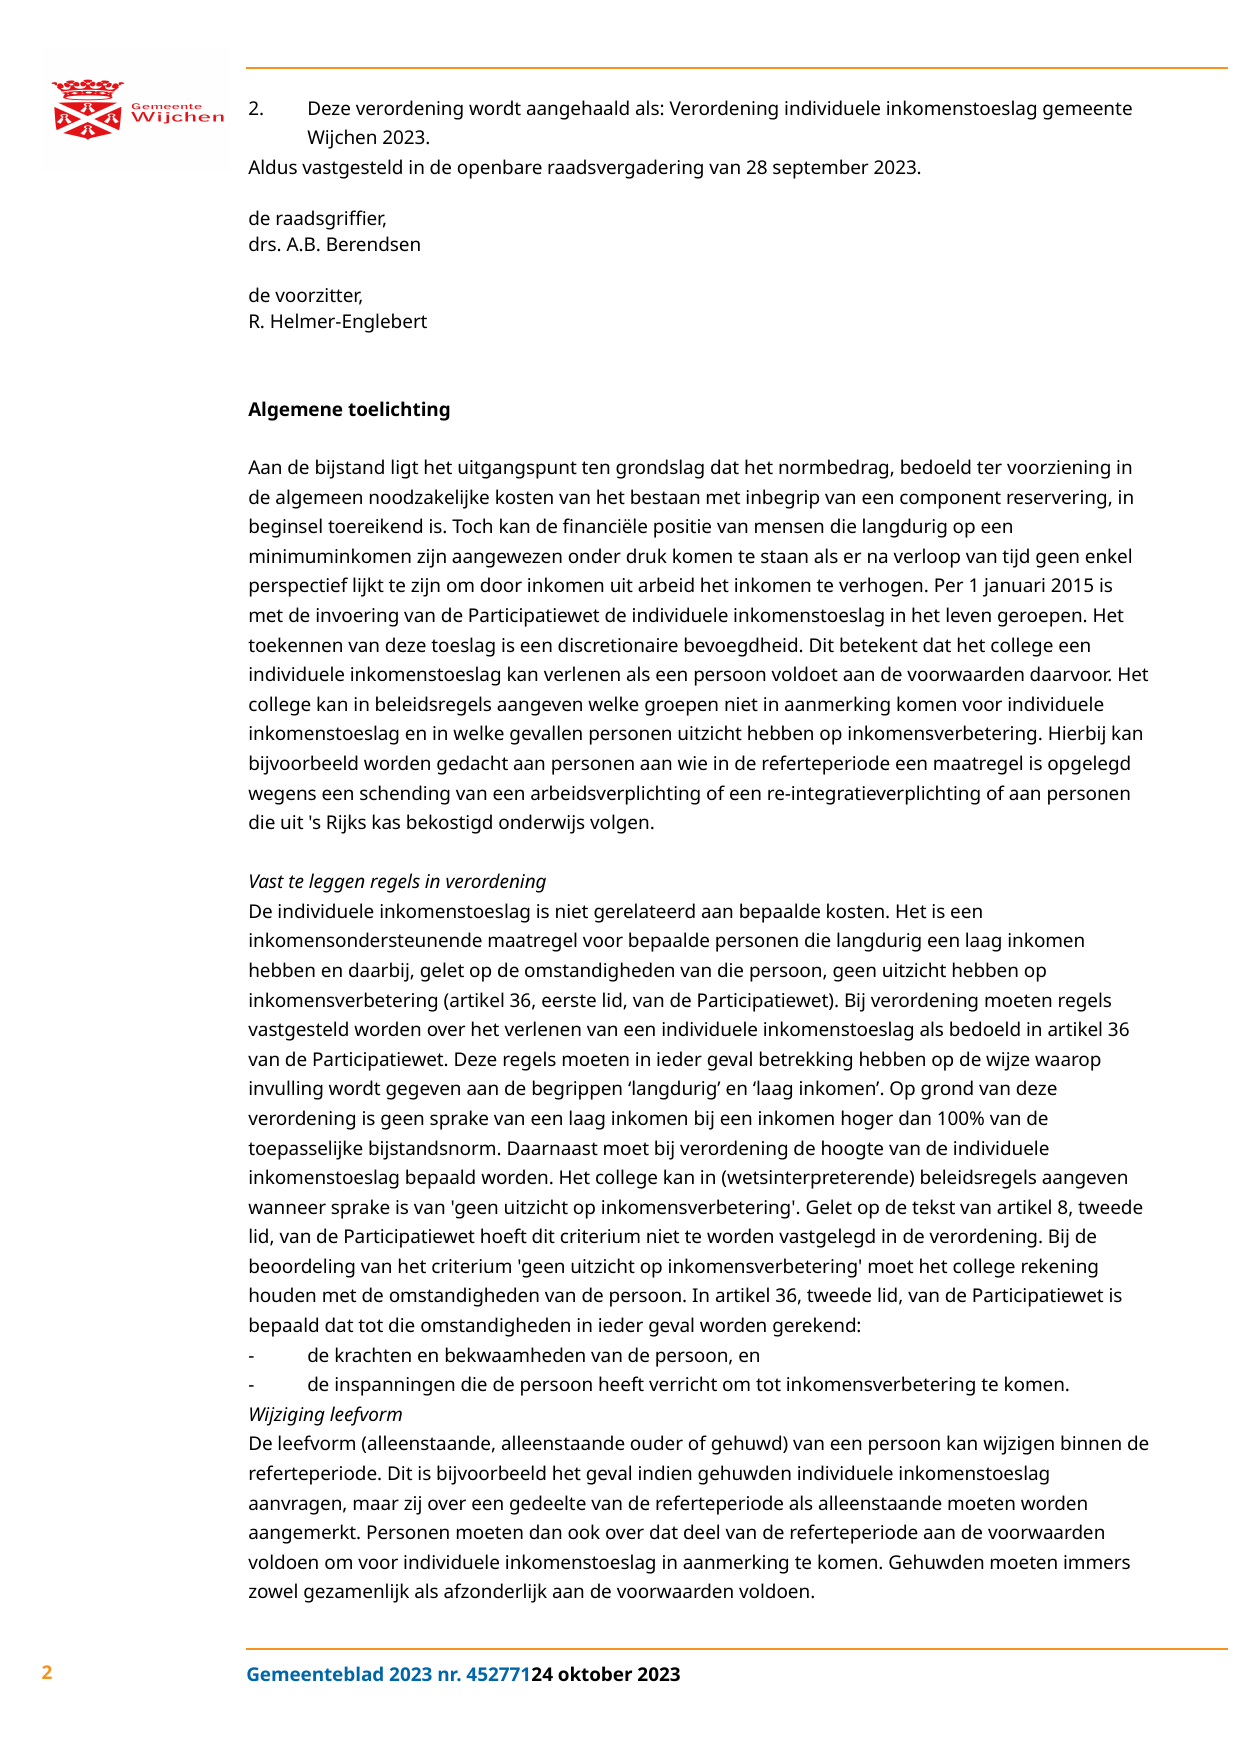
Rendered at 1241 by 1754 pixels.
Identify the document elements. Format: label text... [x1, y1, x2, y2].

text Wijziging leefvorm [248, 1401, 1152, 1427]
text R. Helmer-Englebert [248, 308, 1152, 334]
text de raadsgriffier, [248, 205, 1152, 231]
text Vast te leggen regels in verordening [248, 868, 1152, 894]
text Aan de bijstand ligt het uitgangspunt ten grondslag dat het normbedrag, bedoeld ter voorziening in de algemeen noodzakelijke kosten van het bestaan met inbegrip van een component reservering, in beginsel toereikend is. Toch kan de financiële positie van mensen die langdurig op een minimuminkomen zijn aangewezen onder druk komen te staan als er na verloop van tijd geen enkel perspectief lijkt te zijn om door inkomen uit arbeid het inkomen te verhogen. Per 1 januari 2015 is met de invoering van de Participatiewet de individuele inkomenstoeslag in het leven geroepen. Het toekennen van deze toeslag is een discretionaire bevoegdheid. Dit betekent dat het college een individuele inkomenstoeslag kan verlenen als een persoon voldoet aan de voorwaarden daarvoor. Het college kan in beleidsregels aangeven welke groepen niet in aanmerking komen voor individuele inkomenstoeslag en in welke gevallen personen uitzicht hebben op inkomensverbetering. Hierbij kan bijvoorbeeld worden gedacht aan personen aan wie in de referteperiode een maatregel is opgelegd wegens een schending van een arbeidsverplichting of een re-integratieverplichting of aan personen die uit 's Rijks kas bekostigd onderwijs volgen. [248, 454, 1152, 835]
list de inspanningen die de persoon heeft verricht om tot inkomensverbetering te komen. [248, 1371, 1152, 1397]
picture [41, 47, 231, 172]
list de krachten en bekwaamheden van de persoon, en [248, 1342, 1152, 1368]
text Algemene toelichting [248, 386, 1152, 425]
text De individuele inkomenstoeslag is niet gerelateerd aan bepaalde kosten. Het is een inkomensondersteunende maatregel voor bepaalde personen die langdurig een laag inkomen hebben en daarbij, gelet op de omstandigheden van die persoon, geen uitzicht hebben op inkomensverbetering (artikel 36, eerste lid, van de Participatiewet). Bij verordening moeten regels vastgesteld worden over het verlenen van een individuele inkomenstoeslag als bedoeld in artikel 36 van de Participatiewet. Deze regels moeten in ieder geval betrekking hebben op de wijze waarop invulling wordt gegeven aan de begrippen ‘langdurig’ en ‘laag inkomen’. Op grond van deze verordening is geen sprake van een laag inkomen bij een inkomen hoger dan 100% van de toepasselijke bijstandsnorm. Daarnaast moet bij verordening de hoogte van de individuele inkomenstoeslag bepaald worden. Het college kan in (wetsinterpreterende) beleidsregels aangeven wanneer sprake is van 'geen uitzicht op inkomensverbetering'. Gelet op de tekst van artikel 8, tweede lid, van de Participatiewet hoeft dit criterium niet te worden vastgelegd in de verordening. Bij de beoordeling van het criterium 'geen uitzicht op inkomensverbetering' moet het college rekening houden met de omstandigheden van de persoon. In artikel 36, tweede lid, van de Participatiewet is bepaald dat tot die omstandigheden in ieder geval worden gerekend: [248, 898, 1152, 1338]
text de voorzitter, [248, 283, 1152, 308]
list Deze verordening wordt aangehaald als: Verordening individuele inkomenstoeslag gemeente Wijchen 2023. [248, 95, 1152, 150]
text drs. A.B. Berendsen [248, 231, 1152, 257]
text Aldus vastgesteld in de openbare raadsvergadering van 28 september 2023. [248, 154, 1152, 180]
text De leefvorm (alleenstaande, alleenstaande ouder of gehuwd) van een persoon kan wijzigen binnen de referteperiode. Dit is bijvoorbeeld het geval indien gehuwden individuele inkomenstoeslag aanvragen, maar zij over een gedeelte van de referteperiode als alleenstaande moeten worden aangemerkt. Personen moeten dan ook over dat deel van de referteperiode aan de voorwaarden voldoen om voor individuele inkomenstoeslag in aanmerking te komen. Gehuwden moeten immers zowel gezamenlijk als afzonderlijk aan de voorwaarden voldoen. [248, 1431, 1152, 1604]
